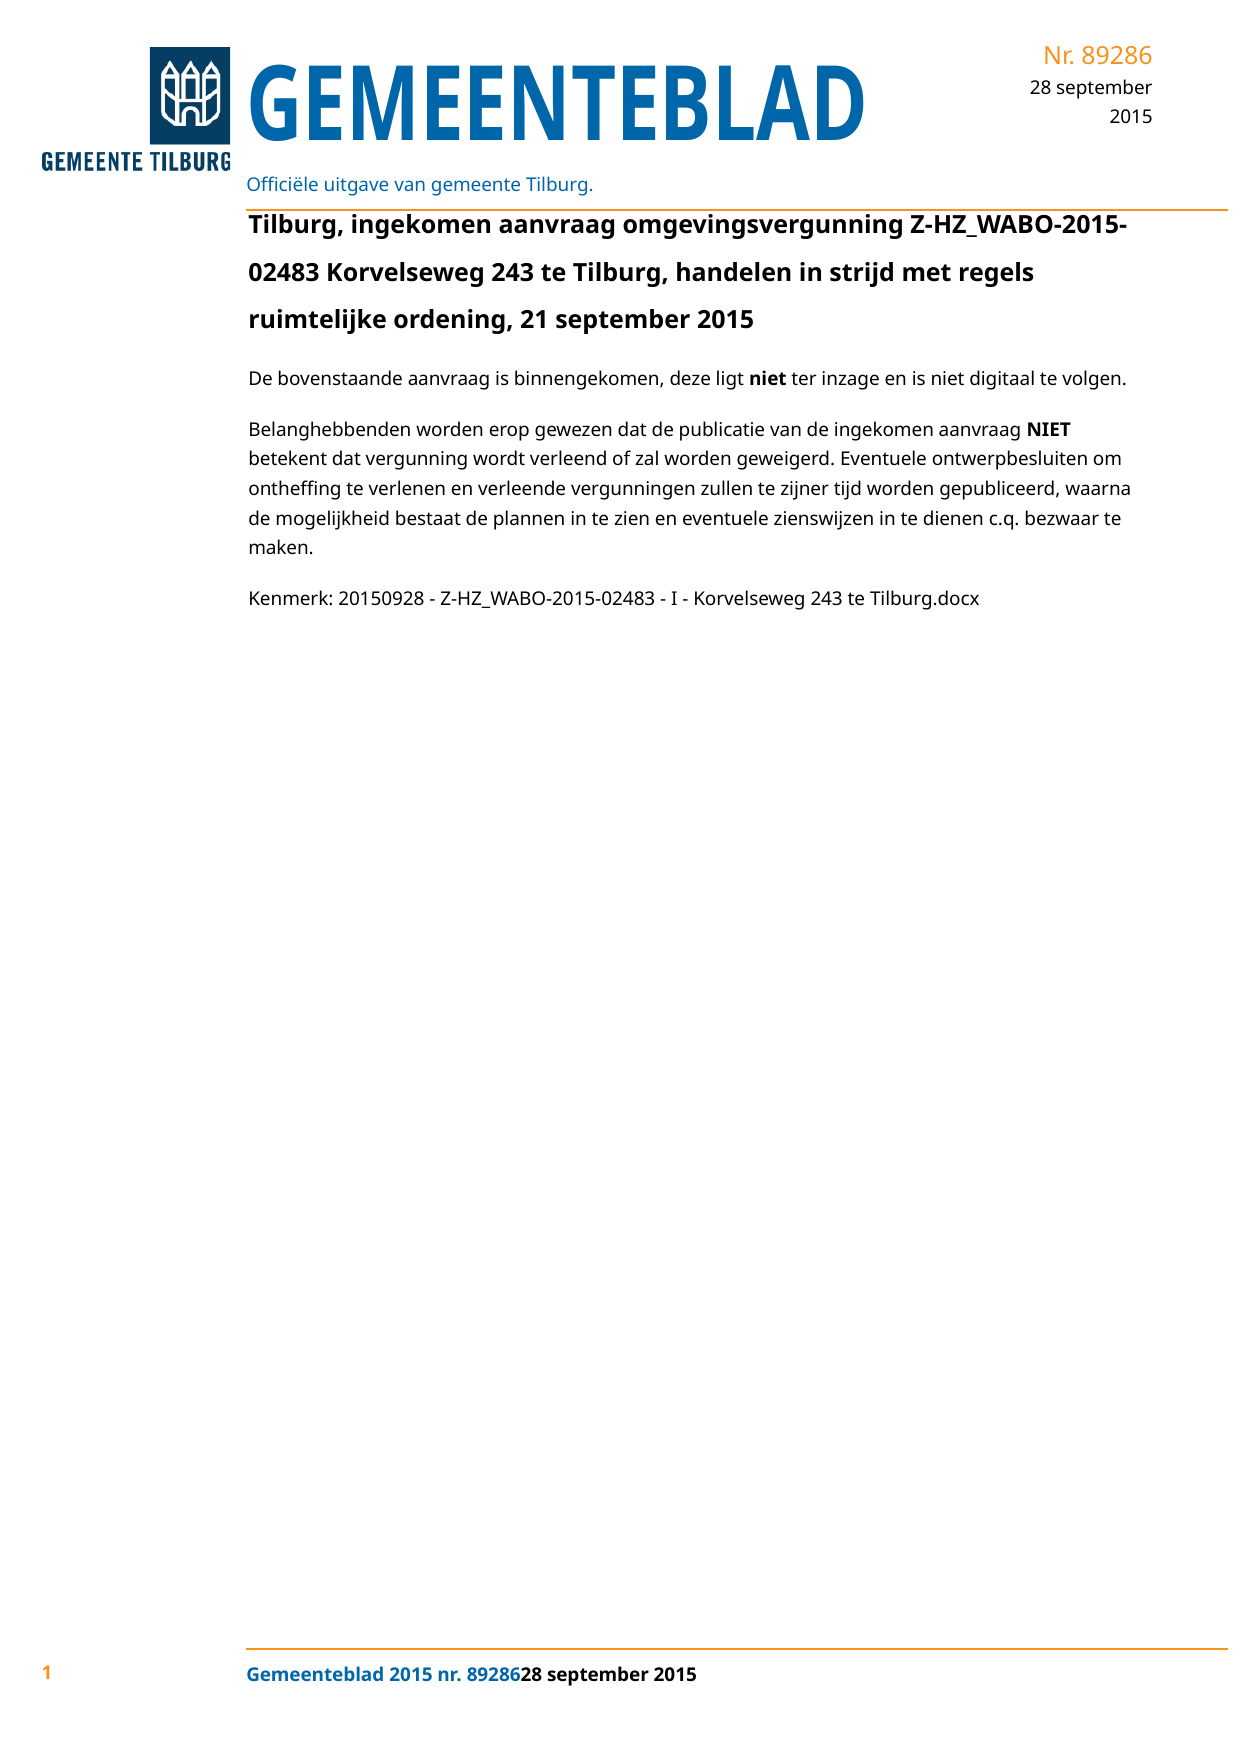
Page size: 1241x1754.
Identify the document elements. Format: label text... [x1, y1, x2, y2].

text De bovenstaande aanvraag is binnengekomen, deze ligt niet ter inzage en is niet digitaal te volgen. [248, 366, 1152, 391]
text Belanghebbenden worden erop gewezen dat de publicatie van de ingekomen aanvraag NIET betekent dat vergunning wordt verleend of zal worden geweigerd. Eventuele ontwerpbesluiten om ontheffing te verlenen en verleende vergunningen zullen te zijner tijd worden gepubliceerd, waarna de mogelijkheid bestaat de plannen in te zien en eventuele zienswijzen in te dienen c.q. bezwaar te maken. [248, 416, 1152, 560]
picture [41, 47, 231, 172]
text Kenmerk: 20150928 - Z-HZ_WABO-2015-02483 - I - Korvelseweg 243 te Tilburg.docx [248, 585, 1152, 610]
text Tilburg, ingekomen aanvraag omgevingsvergunning Z-HZ_WABO-2015-02483 Korvelseweg 243 te Tilburg, handelen in strijd met regels ruimtelijke ordening, 21 september 2015 [248, 211, 1152, 336]
